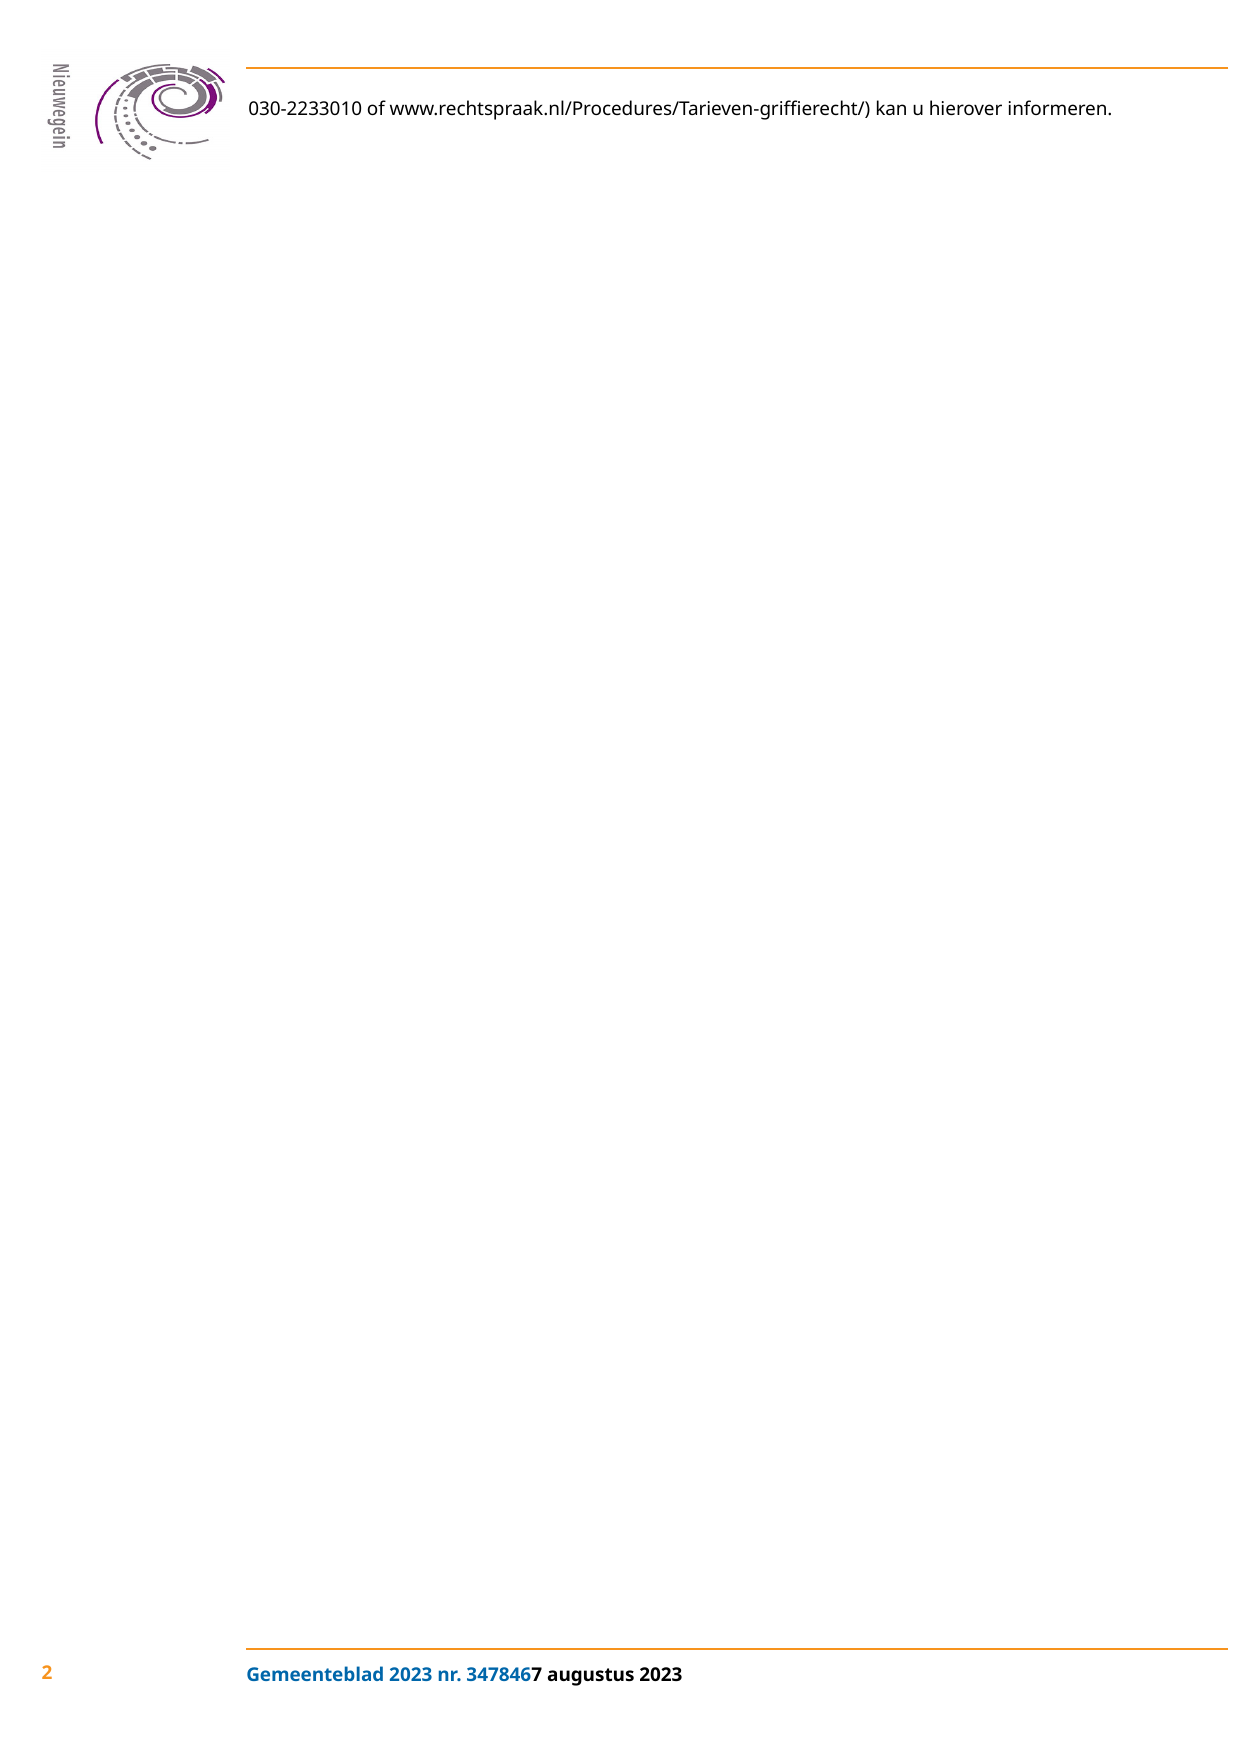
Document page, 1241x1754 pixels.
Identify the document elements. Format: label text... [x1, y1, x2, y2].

text 030-2233010 of www.rechtspraak.nl/Procedures/Tarieven-griffierecht/) kan u hierover informeren. [248, 95, 1152, 121]
picture [41, 47, 231, 172]
